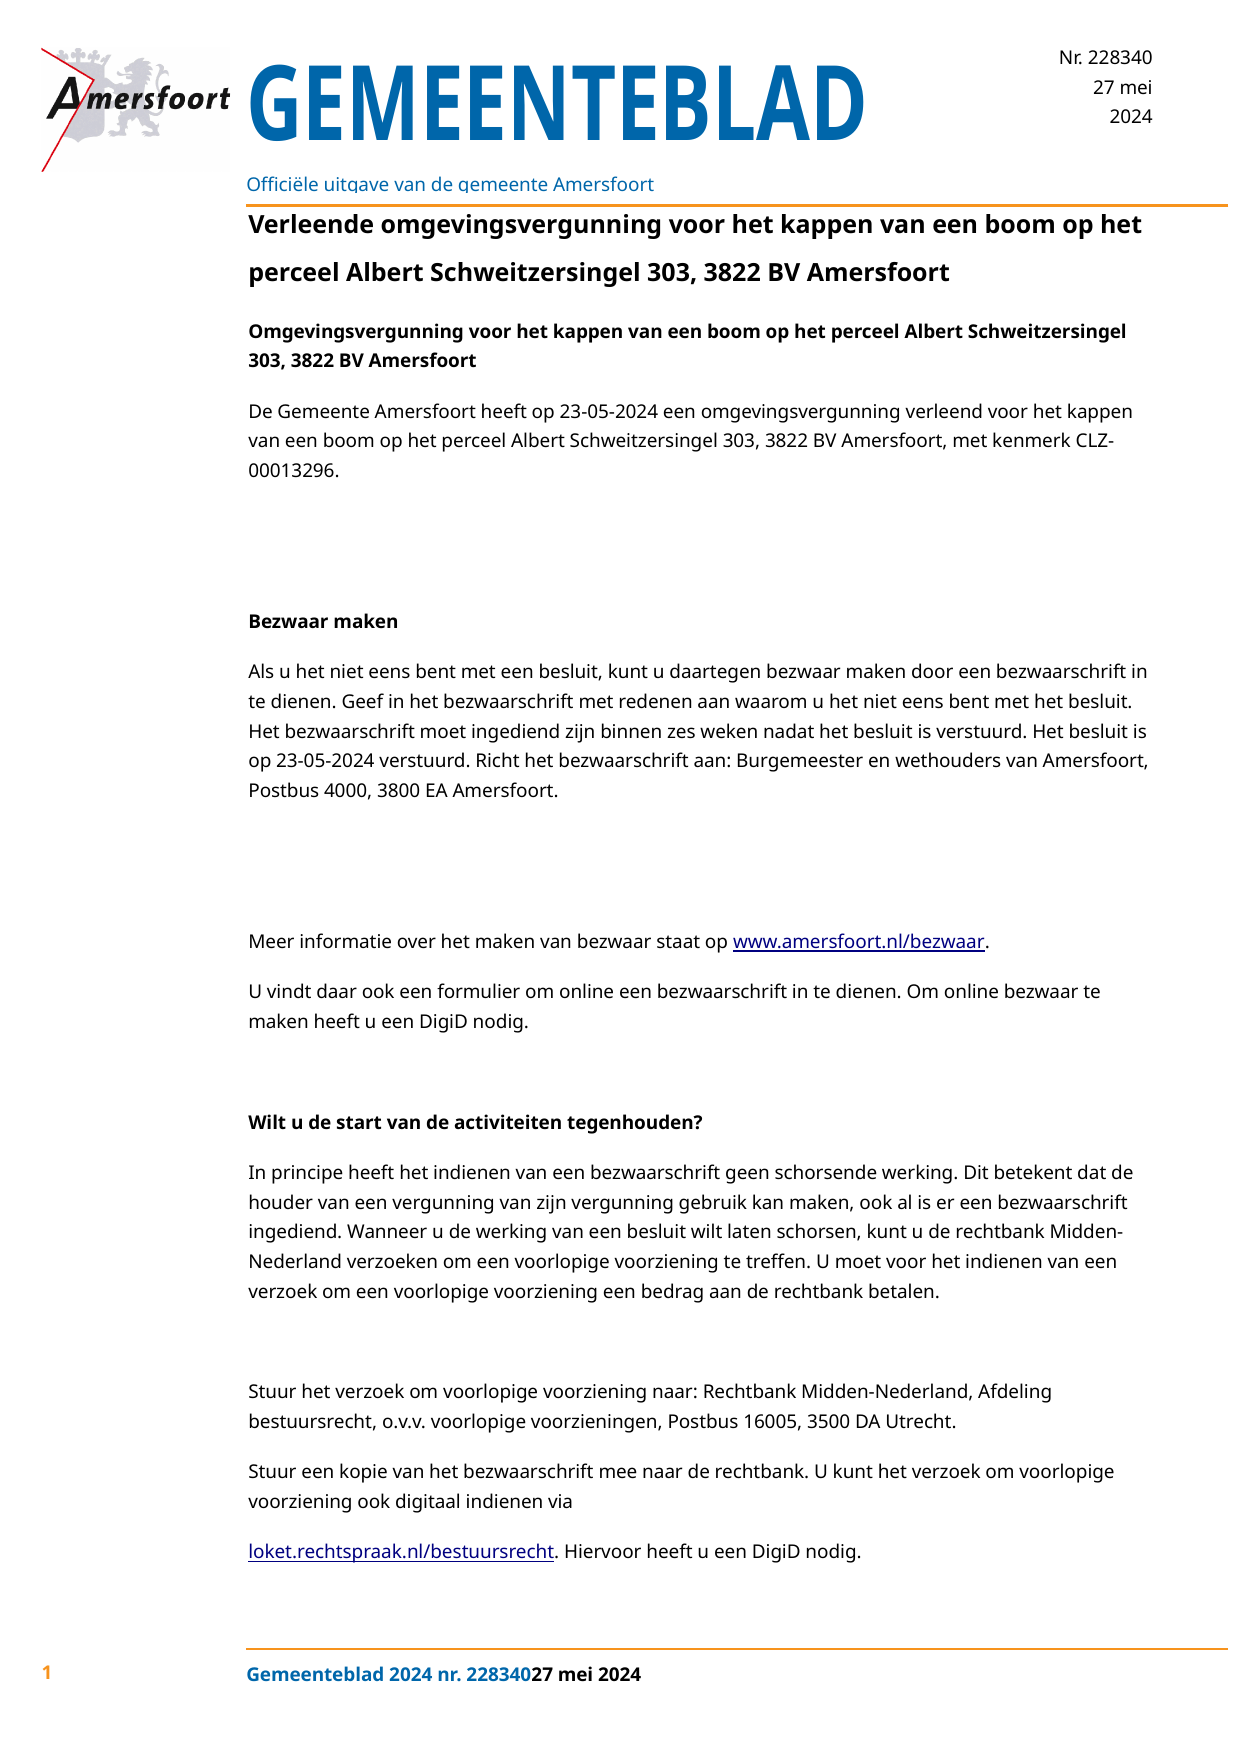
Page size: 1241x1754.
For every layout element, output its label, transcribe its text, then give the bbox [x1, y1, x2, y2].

text Wilt u de start van de activiteiten tegenhouden? [248, 1109, 1152, 1135]
picture [41, 47, 231, 172]
text Stuur het verzoek om voorlopige voorziening naar: Rechtbank Midden-Nederland, Afdeling bestuursrecht, o.v.v. voorlopige voorzieningen, Postbus 16005, 3500 DA Utrecht. [248, 1379, 1152, 1434]
text Als u het niet eens bent met een besluit, kunt u daartegen bezwaar maken door een bezwaarschrift in te dienen. Geef in het bezwaarschrift met redenen aan waarom u het niet eens bent met het besluit. Het bezwaarschrift moet ingediend zijn binnen zes weken nadat het besluit is verstuurd. Het besluit is op 23-05-2024 verstuurd. Richt het bezwaarschrift aan: Burgemeester en wethouders van Amersfoort, Postbus 4000, 3800 EA Amersfoort. [248, 659, 1152, 803]
text loket.rechtspraak.nl/bestuursrecht. Hiervoor heeft u een DigiD nodig. [248, 1539, 1152, 1564]
text Bezwaar maken [248, 608, 1152, 634]
text Omgevingsvergunning voor het kappen van een boom op het perceel Albert Schweitzersingel 303, 3822 BV Amersfoort [248, 318, 1152, 373]
text Stuur een kopie van het bezwaarschrift mee naar de rechtbank. U kunt het verzoek om voorlopige voorziening ook digitaal indienen via [248, 1459, 1152, 1514]
text U vindt daar ook een formulier om online een bezwaarschrift in te dienen. Om online bezwaar te maken heeft u een DigiD nodig. [248, 979, 1152, 1034]
text In principe heeft het indienen van een bezwaarschrift geen schorsende werking. Dit betekent dat de houder van een vergunning van zijn vergunning gebruik kan maken, ook al is er een bezwaarschrift ingediend. Wanneer u de werking van een besluit wilt laten schorsen, kunt u de rechtbank Midden-Nederland verzoeken om een voorlopige voorziening te treffen. U moet voor het indienen van een verzoek om een voorlopige voorziening een bedrag aan de rechtbank betalen. [248, 1159, 1152, 1304]
text Verleende omgevingsvergunning voor het kappen van een boom op het perceel Albert Schweitzersingel 303, 3822 BV Amersfoort [248, 207, 1152, 288]
text De Gemeente Amersfoort heeft op 23-05-2024 een omgevingsvergunning verleend voor het kappen van een boom op het perceel Albert Schweitzersingel 303, 3822 BV Amersfoort, met kenmerk CLZ-00013296. [248, 398, 1152, 483]
text Meer informatie over het maken van bezwaar staat op www.amersfoort.nl/bezwaar. [248, 928, 1152, 954]
